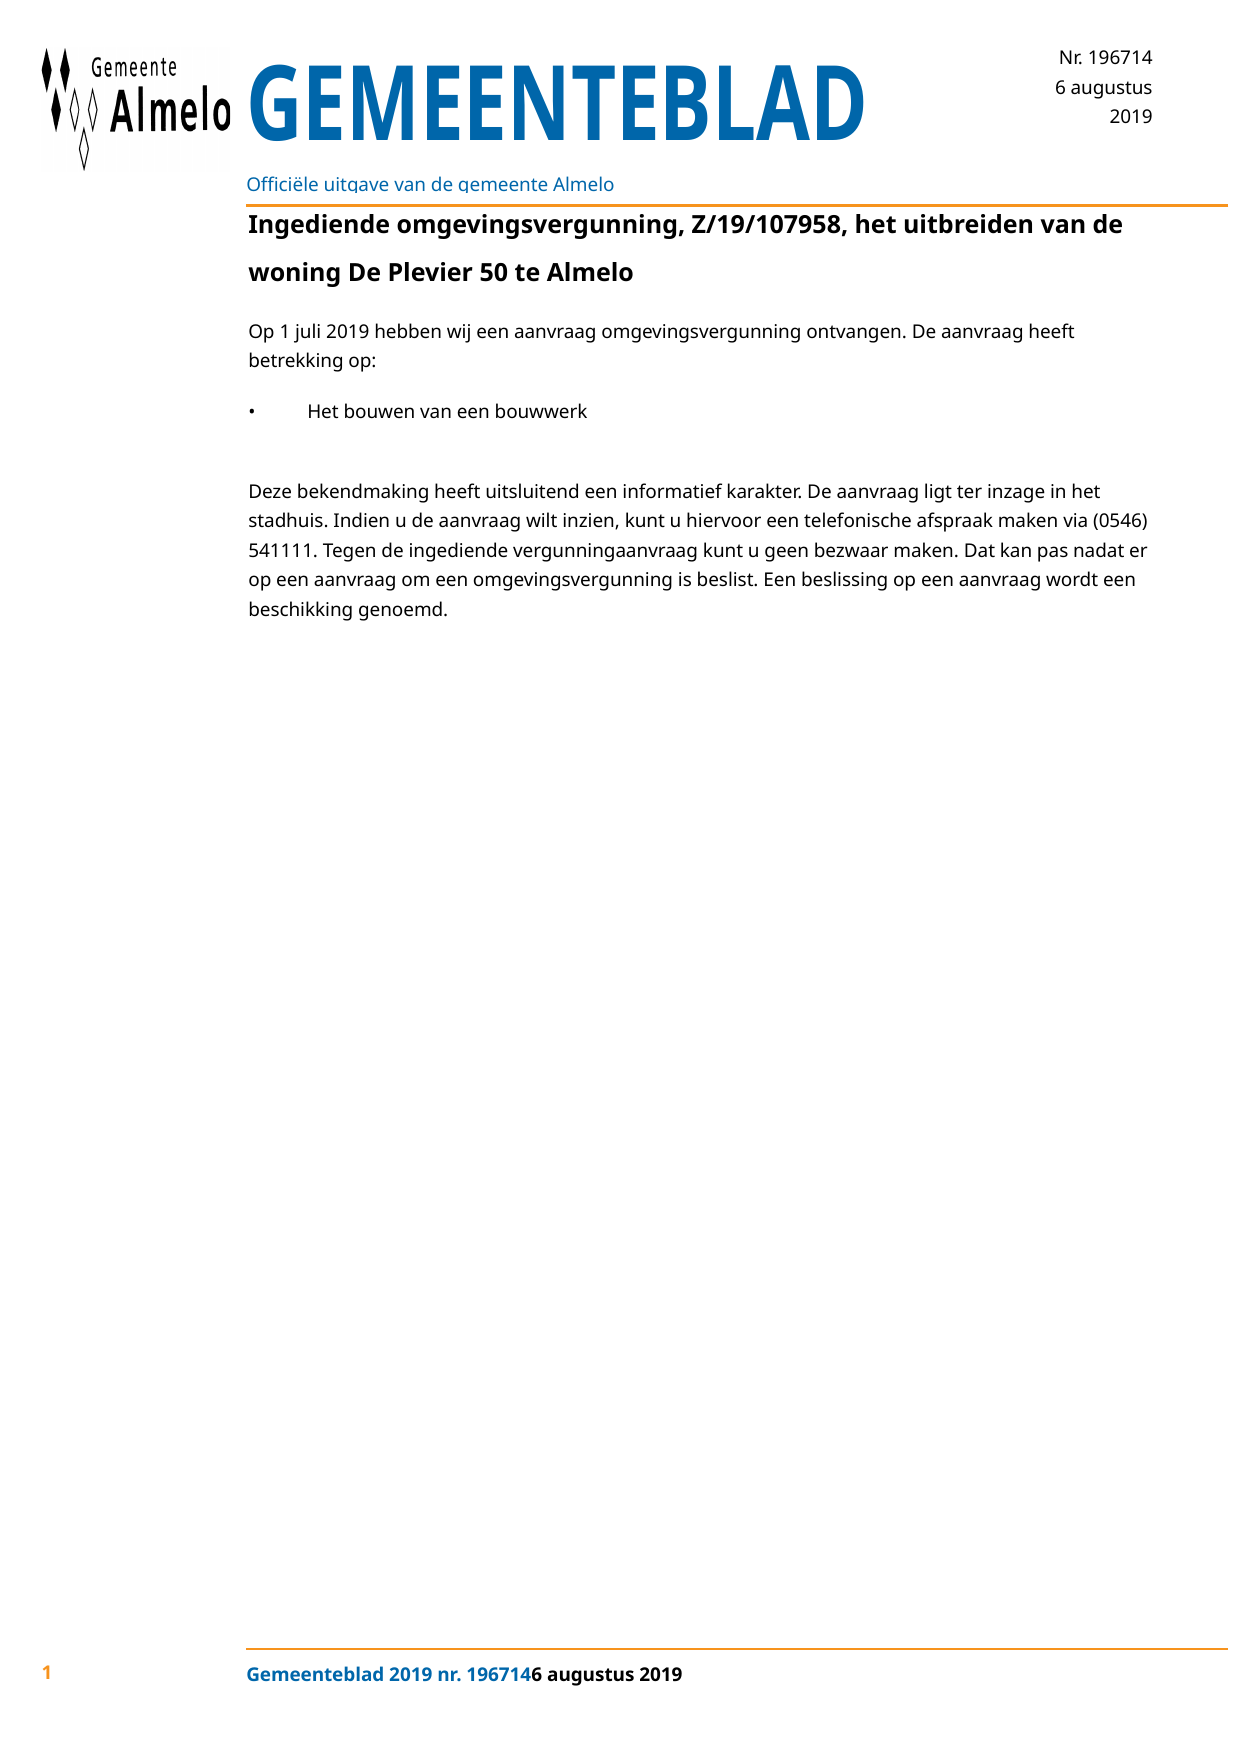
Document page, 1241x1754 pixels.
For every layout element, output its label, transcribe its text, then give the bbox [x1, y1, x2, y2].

text Op 1 juli 2019 hebben wij een aanvraag omgevingsvergunning ontvangen. De aanvraag heeft betrekking op: [248, 318, 1152, 373]
picture [41, 47, 231, 172]
text Ingediende omgevingsvergunning, Z/19/107958, het uitbreiden van de woning De Plevier 50 te Almelo [248, 207, 1152, 288]
list Het bouwen van een bouwwerk [248, 398, 1152, 424]
text Deze bekendmaking heeft uitsluitend een informatief karakter. De aanvraag ligt ter inzage in het stadhuis. Indien u de aanvraag wilt inzien, kunt u hiervoor een telefonische afspraak maken via (0546) 541111. Tegen de ingediende vergunningaanvraag kunt u geen bezwaar maken. Dat kan pas nadat er op een aanvraag om een omgevingsvergunning is beslist. Een beslissing op een aanvraag wordt een beschikking genoemd. [248, 478, 1152, 622]
